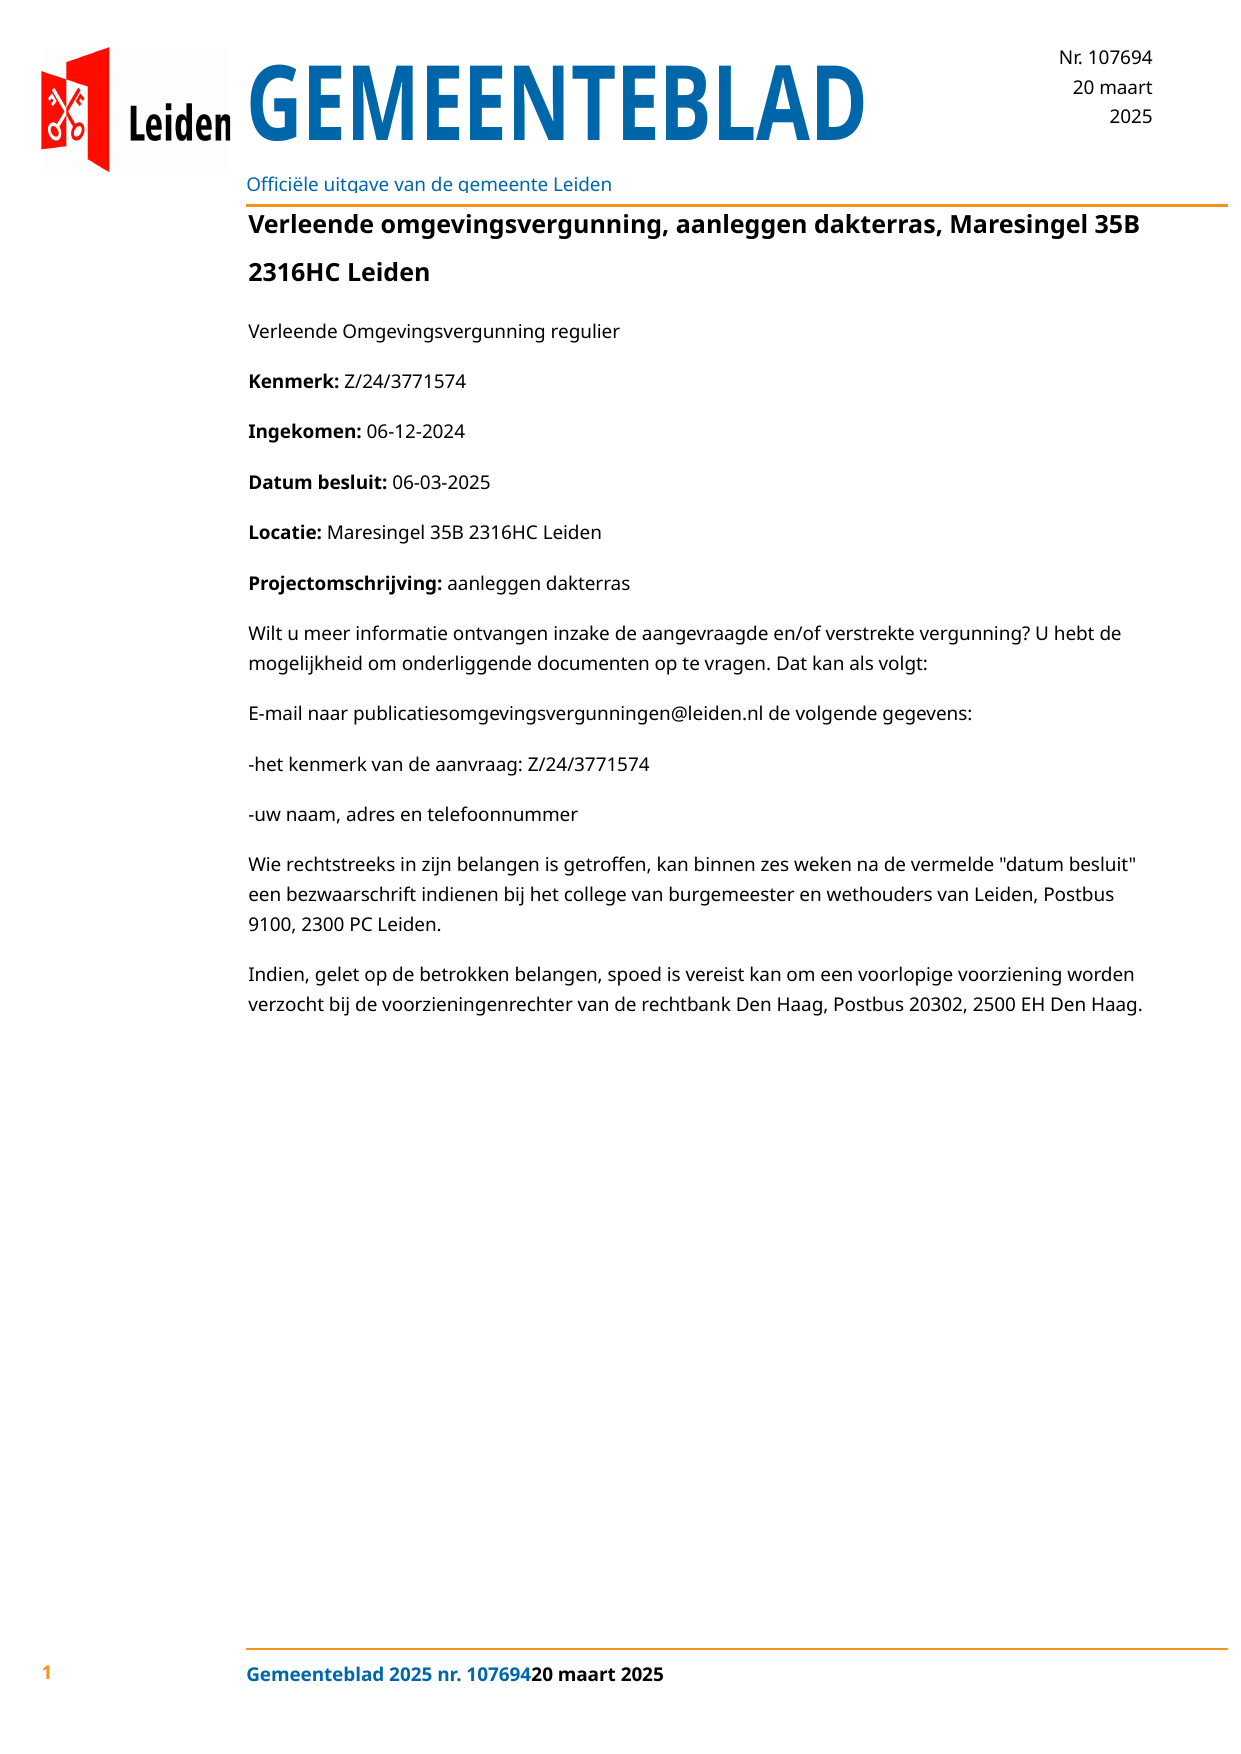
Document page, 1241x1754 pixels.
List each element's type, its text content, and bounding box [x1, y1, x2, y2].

text Datum besluit: 06-03-2025 [248, 469, 1152, 495]
text Ingekomen: 06-12-2024 [248, 419, 1152, 444]
text Indien, gelet op de betrokken belangen, spoed is vereist kan om een voorlopige voorziening worden verzocht bij de voorzieningenrechter van de rechtbank Den Haag, Postbus 20302, 2500 EH Den Haag. [248, 961, 1152, 1017]
text E-mail naar publicatiesomgevingsvergunningen@leiden.nl de volgende gegevens: [248, 700, 1152, 726]
text Wie rechtstreeks in zijn belangen is getroffen, kan binnen zes weken na de vermelde "datum besluit" een bezwaarschrift indienen bij het college van burgemeester en wethouders van Leiden, Postbus 9100, 2300 PC Leiden. [248, 852, 1152, 937]
text -het kenmerk van de aanvraag: Z/24/3771574 [248, 751, 1152, 777]
picture [41, 47, 231, 172]
text Projectomschrijving: aanleggen dakterras [248, 570, 1152, 596]
text Verleende Omgevingsvergunning regulier [248, 318, 1152, 344]
text Verleende omgevingsvergunning, aanleggen dakterras, Maresingel 35B 2316HC Leiden [248, 207, 1152, 288]
text Locatie: Maresingel 35B 2316HC Leiden [248, 519, 1152, 545]
text Kenmerk: Z/24/3771574 [248, 368, 1152, 394]
text -uw naam, adres en telefoonnummer [248, 801, 1152, 827]
text Wilt u meer informatie ontvangen inzake de aangevraagde en/of verstrekte vergunning? U hebt de mogelijkheid om onderliggende documenten op te vragen. Dat kan als volgt: [248, 620, 1152, 676]
